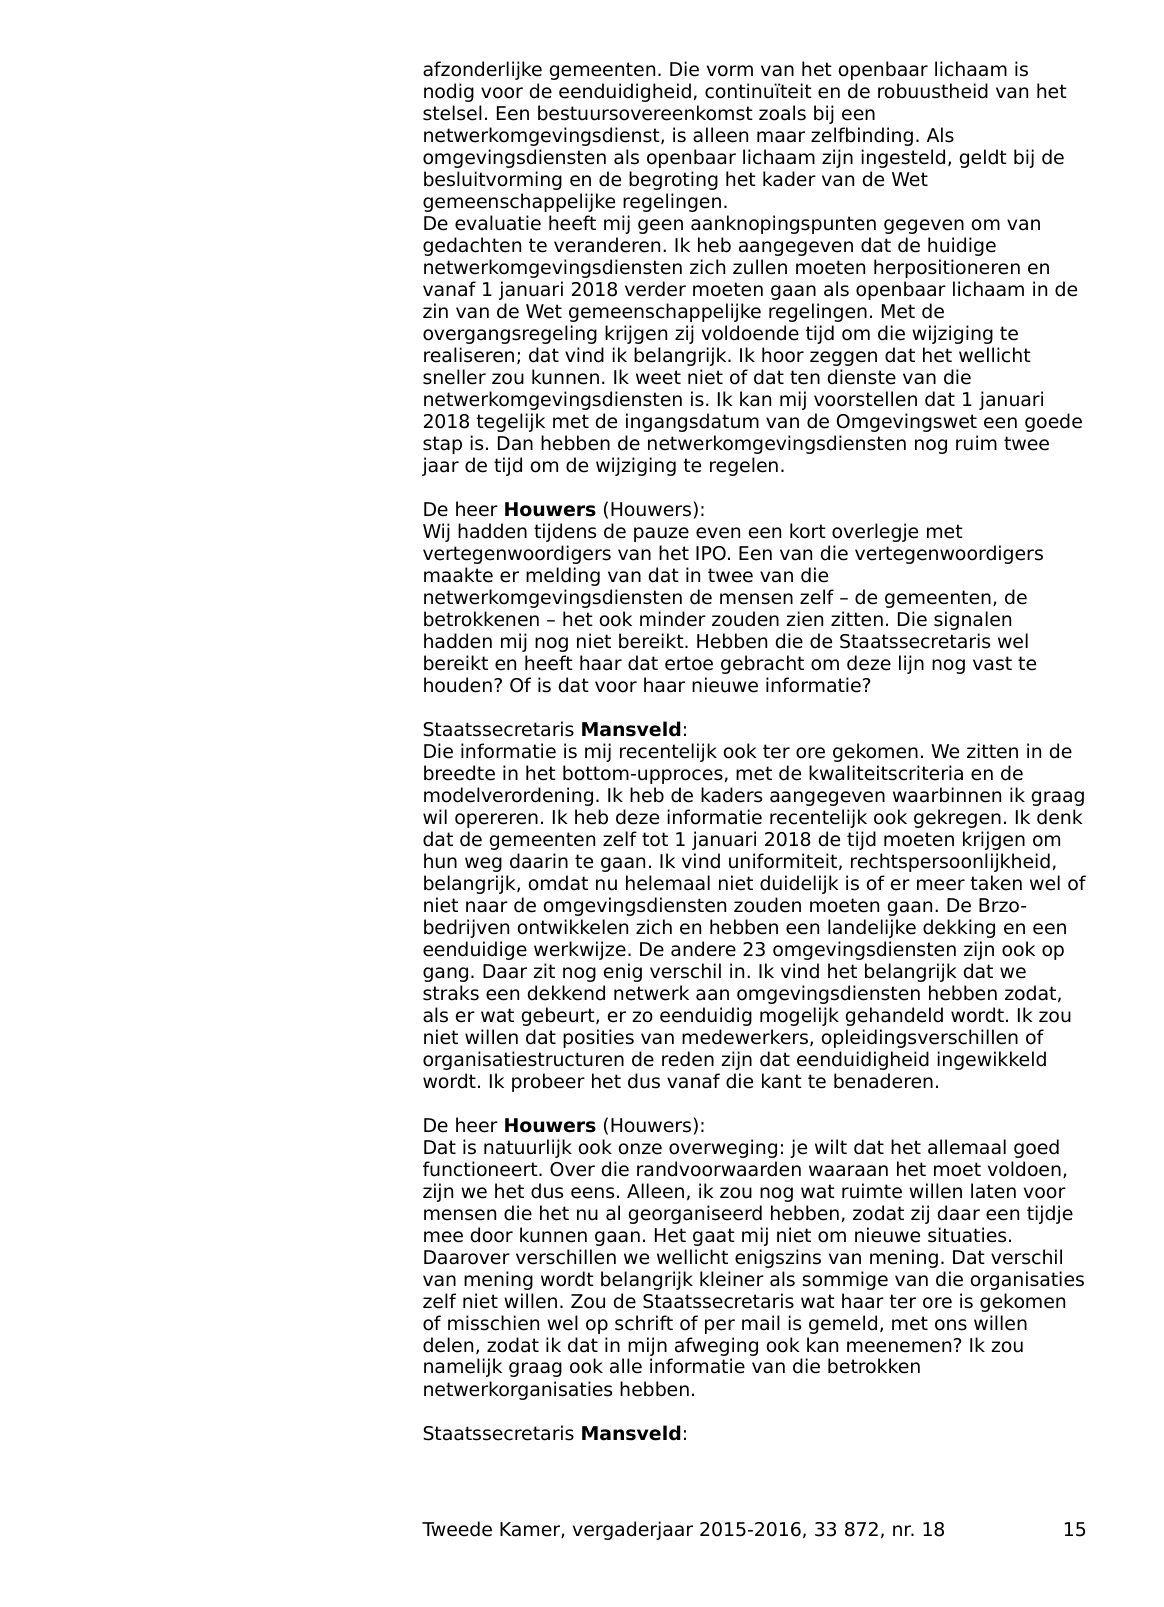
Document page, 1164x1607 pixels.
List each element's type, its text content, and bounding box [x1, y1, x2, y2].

text Dat is natuurlijk ook onze overweging: je wilt dat het allemaal goed functioneert. Over die randvoorwaarden waaraan het moet voldoen, zijn we het dus eens. Alleen, ik zou nog wat ruimte willen laten voor mensen die het nu al georganiseerd hebben, zodat zij daar een tijdje mee door kunnen gaan. Het gaat mij niet om nieuwe situaties. Daarover verschillen we wellicht enigszins van mening. Dat verschil van mening wordt belangrijk kleiner als sommige van die organisaties zelf niet willen. Zou de Staatssecretaris wat haar ter ore is gekomen of misschien wel op schrift of per mail is gemeld, met ons willen delen, zodat ik dat in mijn afweging ook kan meenemen? Ik zou namelijk graag ook alle informatie van die betrokken netwerkorganisaties hebben. [422, 1137, 1087, 1400]
text De evaluatie heeft mij geen aanknopingspunten gegeven om van gedachten te veranderen. Ik heb aangegeven dat de huidige netwerkomgevingsdiensten zich zullen moeten herpositioneren en vanaf 1 januari 2018 verder moeten gaan als openbaar lichaam in de zin van de Wet gemeenschappelijke regelingen. Met de overgangsregeling krijgen zij voldoende tijd om die wijziging te realiseren; dat vind ik belangrijk. Ik hoor zeggen dat het wellicht sneller zou kunnen. Ik weet niet of dat ten dienste van die netwerkomgevingsdiensten is. Ik kan mij voorstellen dat 1 januari 2018 tegelijk met de ingangsdatum van de Omgevingswet een goede stap is. Dan hebben de netwerkomgevingsdiensten nog ruim twee jaar de tijd om de wijziging te regelen. [422, 213, 1087, 477]
text De heer Houwers (Houwers): [422, 499, 1087, 521]
text Staatssecretaris Mansveld: [422, 1423, 1087, 1444]
text De heer Houwers (Houwers): [422, 1115, 1087, 1137]
text Wij hadden tijdens de pauze even een kort overlegje met vertegenwoordigers van het IPO. Een van die vertegenwoordigers maakte er melding van dat in twee van die netwerkomgevingsdiensten de mensen zelf – de gemeenten, de betrokkenen – het ook minder zouden zien zitten. Die signalen hadden mij nog niet bereikt. Hebben die de Staatssecretaris wel bereikt en heeft haar dat ertoe gebracht om deze lijn nog vast te houden? Of is dat voor haar nieuwe informatie? [422, 521, 1087, 697]
text afzonderlijke gemeenten. Die vorm van het openbaar lichaam is nodig voor de eenduidigheid, continuïteit en de robuustheid van het stelsel. Een bestuursovereenkomst zoals bij een netwerkomgevingsdienst, is alleen maar zelfbinding. Als omgevingsdiensten als openbaar lichaam zijn ingesteld, geldt bij de besluitvorming en de begroting het kader van de Wet gemeenschappelijke regelingen. [422, 59, 1087, 213]
text Die informatie is mij recentelijk ook ter ore gekomen. We zitten in de breedte in het bottom-upproces, met de kwaliteitscriteria en de modelverordening. Ik heb de kaders aangegeven waarbinnen ik graag wil opereren. Ik heb deze informatie recentelijk ook gekregen. Ik denk dat de gemeenten zelf tot 1 januari 2018 de tijd moeten krijgen om hun weg daarin te gaan. Ik vind uniformiteit, rechtspersoonlijkheid, belangrijk, omdat nu helemaal niet duidelijk is of er meer taken wel of niet naar de omgevingsdiensten zouden moeten gaan. De Brzo-bedrijven ontwikkelen zich en hebben een landelijke dekking en een eenduidige werkwijze. De andere 23 omgevingsdiensten zijn ook op gang. Daar zit nog enig verschil in. Ik vind het belangrijk dat we straks een dekkend netwerk aan omgevingsdiensten hebben zodat, als er wat gebeurt, er zo eenduidig mogelijk gehandeld wordt. Ik zou niet willen dat posities van medewerkers, opleidingsverschillen of organisatiestructuren de reden zijn dat eenduidigheid ingewikkeld wordt. Ik probeer het dus vanaf die kant te benaderen. [422, 741, 1087, 1092]
text Staatssecretaris Mansveld: [422, 719, 1087, 741]
